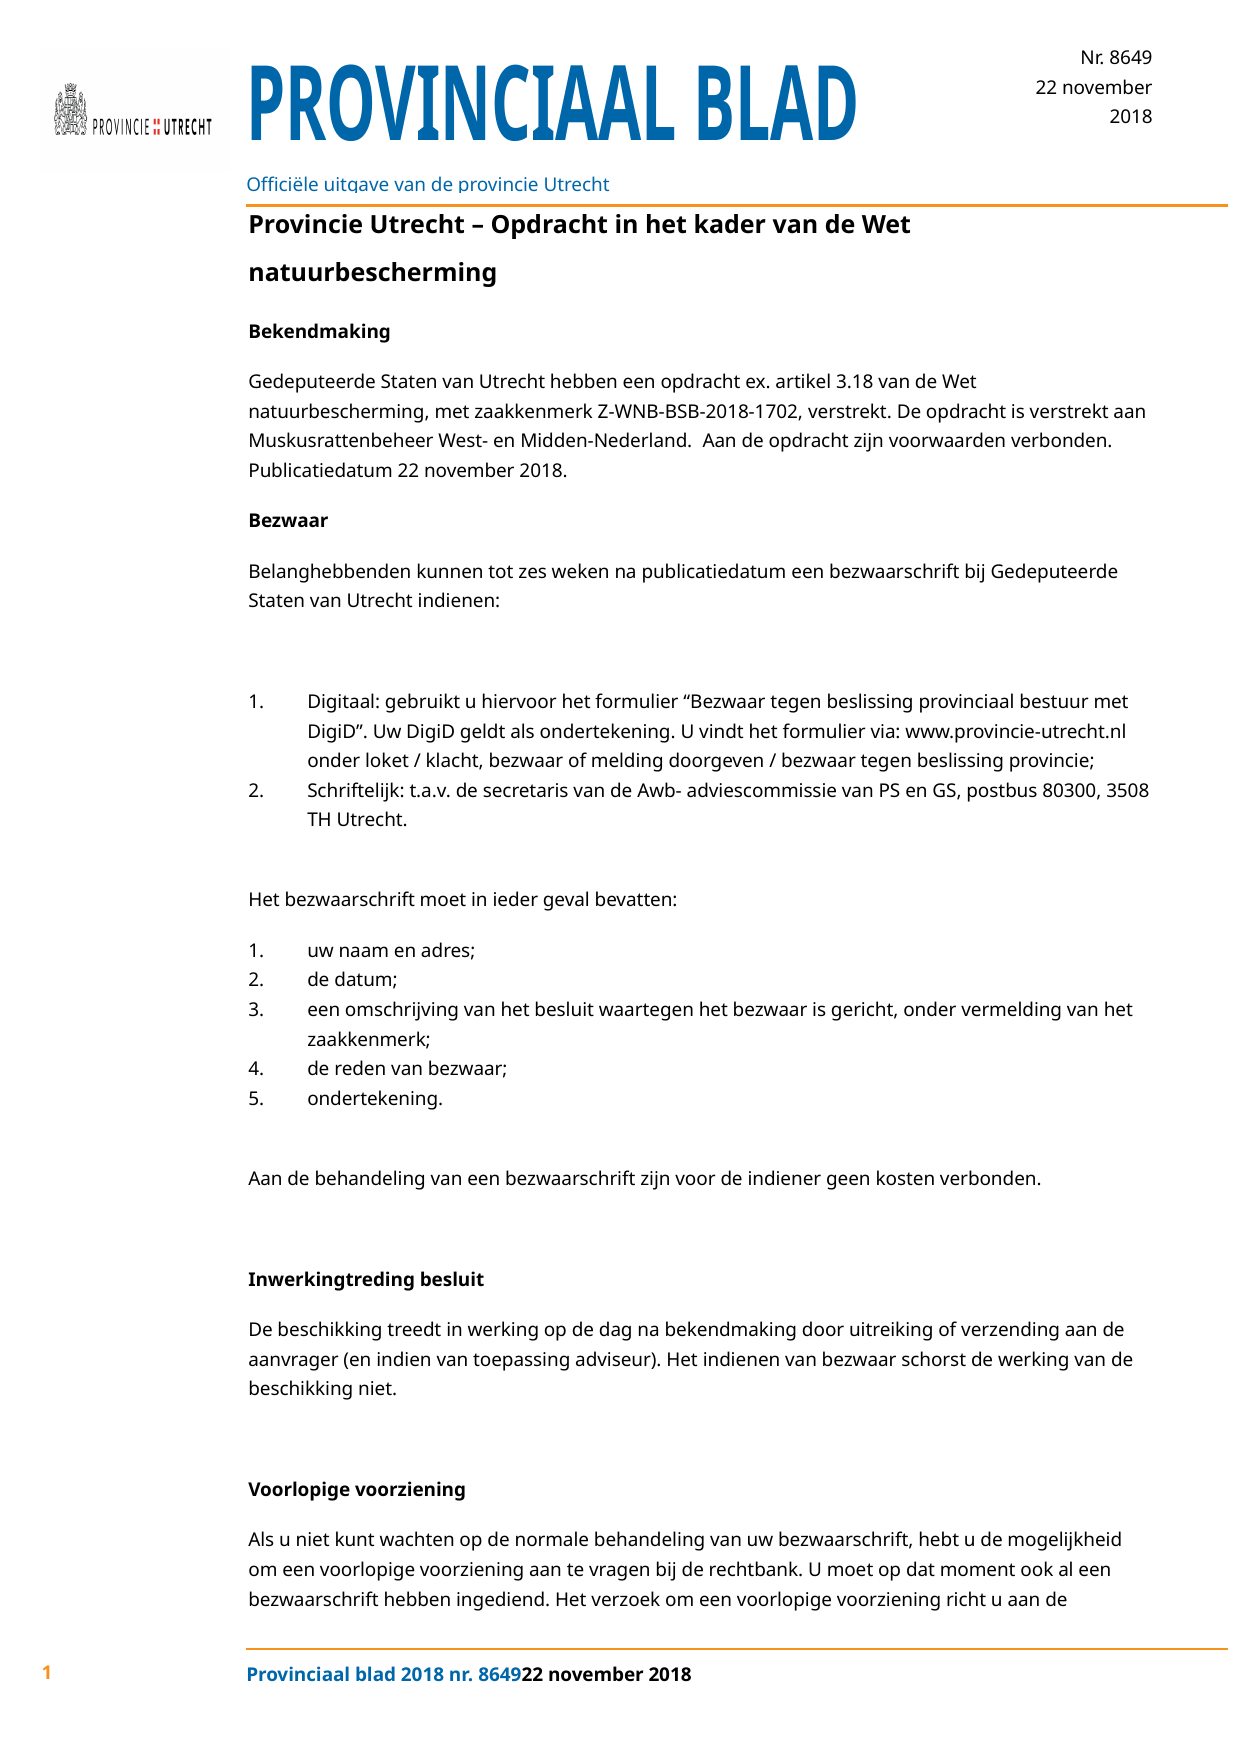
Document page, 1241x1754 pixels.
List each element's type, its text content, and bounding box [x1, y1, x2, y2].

picture [41, 47, 231, 172]
text Als u niet kunt wachten op de normale behandeling van uw bezwaarschrift, hebt u de mogelijkheid om een voorlopige voorziening aan te vragen bij de rechtbank. U moet op dat moment ook al een bezwaarschrift hebben ingediend. Het verzoek om een voorlopige voorziening richt u aan de [248, 1527, 1152, 1612]
text Bezwaar [248, 507, 1152, 533]
list de reden van bezwaar; [248, 1055, 1152, 1081]
text Inwerkingtreding besluit [248, 1266, 1152, 1292]
text Provincie Utrecht – Opdracht in het kader van de Wet natuurbescherming [248, 207, 1152, 288]
list een omschrijving van het besluit waartegen het bezwaar is gericht, onder vermelding van het zaakkenmerk; [248, 996, 1152, 1052]
text De beschikking treedt in werking op de dag na bekendmaking door uitreiking of verzending aan de aanvrager (en indien van toepassing adviseur). Het indienen van bezwaar schorst de werking van de beschikking niet. [248, 1316, 1152, 1401]
list uw naam en adres; [248, 937, 1152, 963]
list Schriftelijk: t.a.v. de secretaris van de Awb- adviescommissie van PS en GS, postbus 80300, 3508 TH Utrecht. [248, 777, 1152, 832]
text Belanghebbenden kunnen tot zes weken na publicatiedatum een bezwaarschrift bij Gedeputeerde Staten van Utrecht indienen: [248, 558, 1152, 613]
list de datum; [248, 967, 1152, 992]
list ondertekening. [248, 1085, 1152, 1111]
text Voorlopige voorziening [248, 1476, 1152, 1502]
text Gedeputeerde Staten van Utrecht hebben een opdracht ex. artikel 3.18 van de Wet natuurbescherming, met zaakkenmerk Z-WNB-BSB-2018-1702, verstrekt. De opdracht is verstrekt aan Muskusrattenbeheer West- en Midden-Nederland. Aan de opdracht zijn voorwaarden verbonden. Publicatiedatum 22 november 2018. [248, 368, 1152, 483]
text Het bezwaarschrift moet in ieder geval bevatten: [248, 887, 1152, 912]
text Bekendmaking [248, 318, 1152, 344]
list Digitaal: gebruikt u hiervoor het formulier “Bezwaar tegen beslissing provinciaal bestuur met DigiD”. Uw DigiD geldt als ondertekening. U vindt het formulier via: www.provincie-utrecht.nl onder loket / klacht, bezwaar of melding doorgeven / bezwaar tegen beslissing provincie; [248, 688, 1152, 773]
text Aan de behandeling van een bezwaarschrift zijn voor de indiener geen kosten verbonden. [248, 1165, 1152, 1191]
